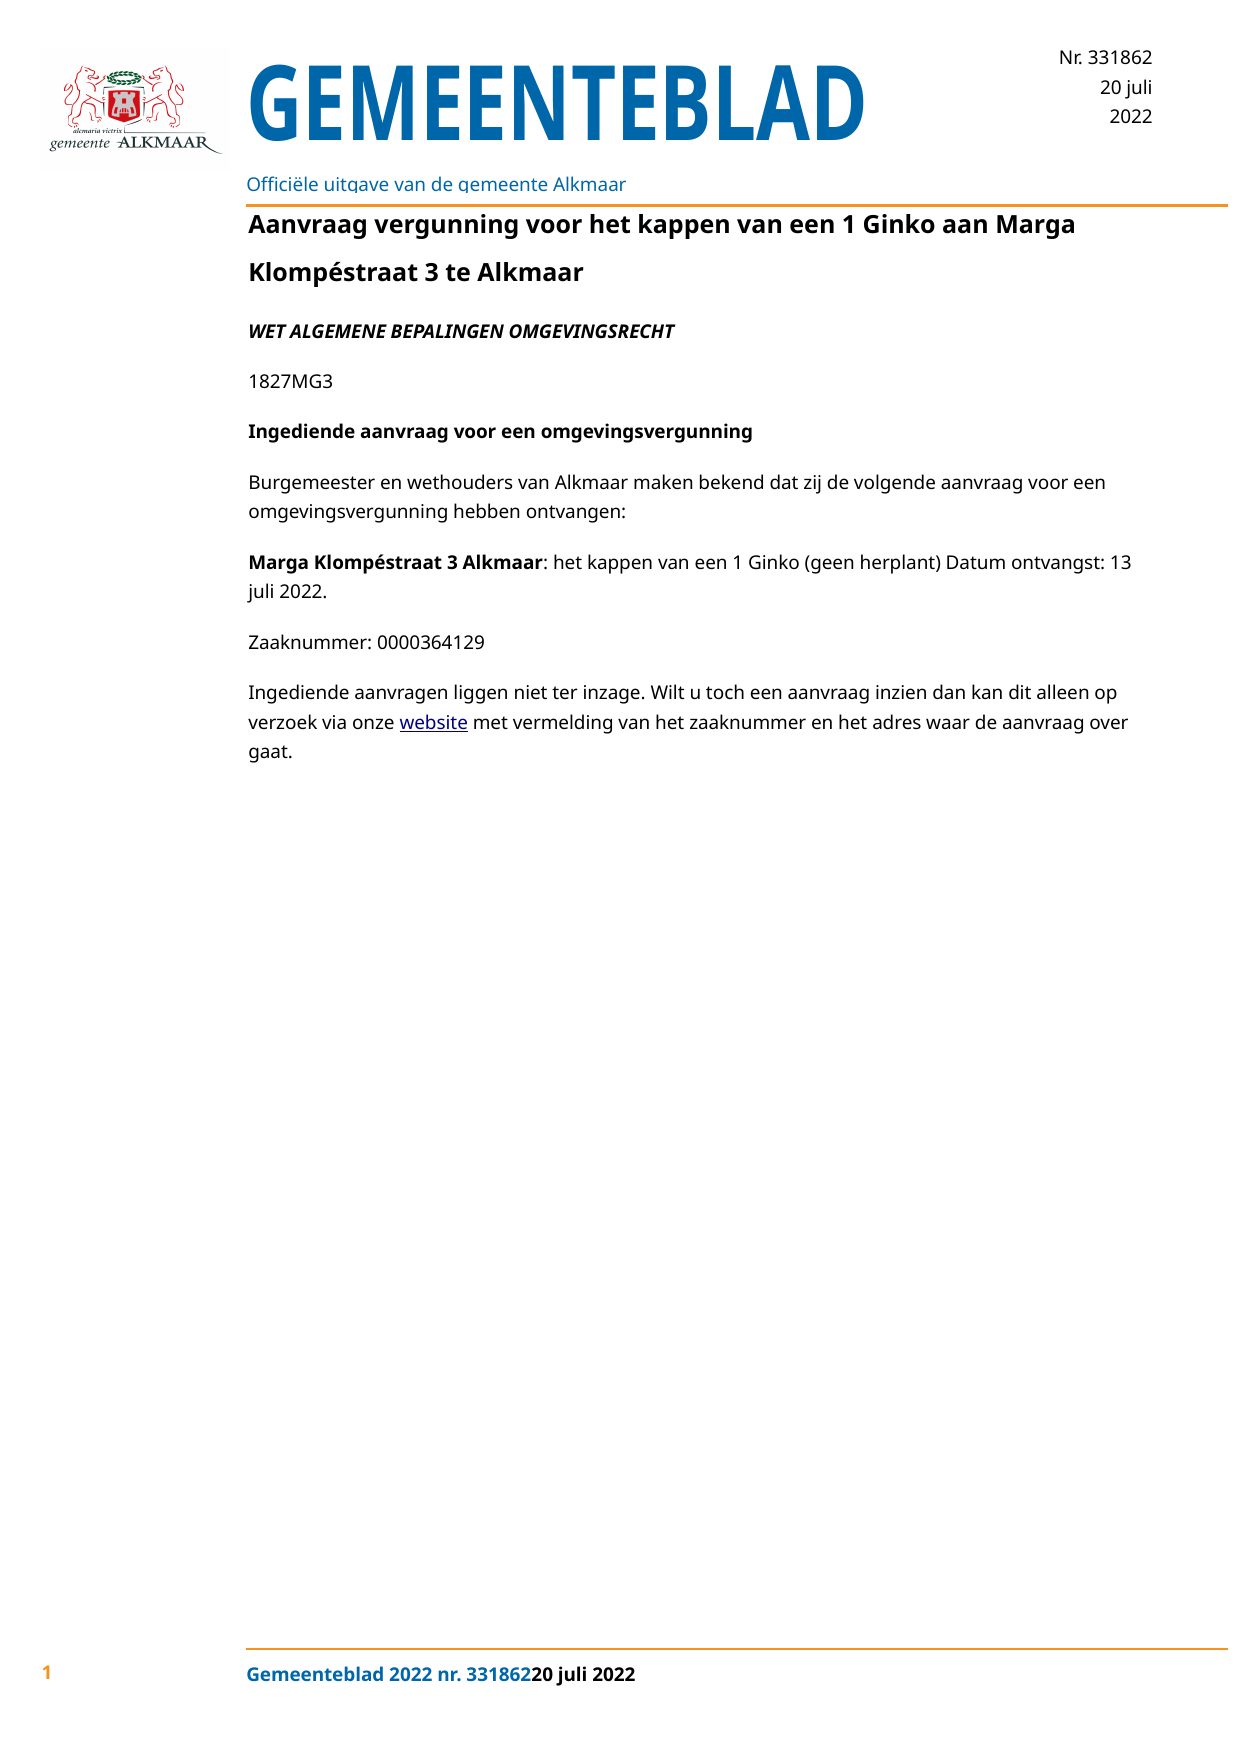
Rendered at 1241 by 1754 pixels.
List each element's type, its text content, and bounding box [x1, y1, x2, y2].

text WET ALGEMENE BEPALINGEN OMGEVINGSRECHT [248, 318, 1152, 344]
text Aanvraag vergunning voor het kappen van een 1 Ginko aan Marga Klompéstraat 3 te Alkmaar [248, 207, 1152, 288]
picture [41, 47, 231, 172]
text Burgemeester en wethouders van Alkmaar maken bekend dat zij de volgende aanvraag voor een omgevingsvergunning hebben ontvangen: [248, 469, 1152, 524]
text Marga Klompéstraat 3 Alkmaar: het kappen van een 1 Ginko (geen herplant) Datum ontvangst: 13 juli 2022. [248, 549, 1152, 604]
text Ingediende aanvragen liggen niet ter inzage. Wilt u toch een aanvraag inzien dan kan dit alleen op verzoek via onze website met vermelding van het zaaknummer en het adres waar de aanvraag over gaat. [248, 679, 1152, 764]
text Zaaknummer: 0000364129 [248, 629, 1152, 655]
text Ingediende aanvraag voor een omgevingsvergunning [248, 419, 1152, 444]
text 1827MG3 [248, 368, 1152, 394]
